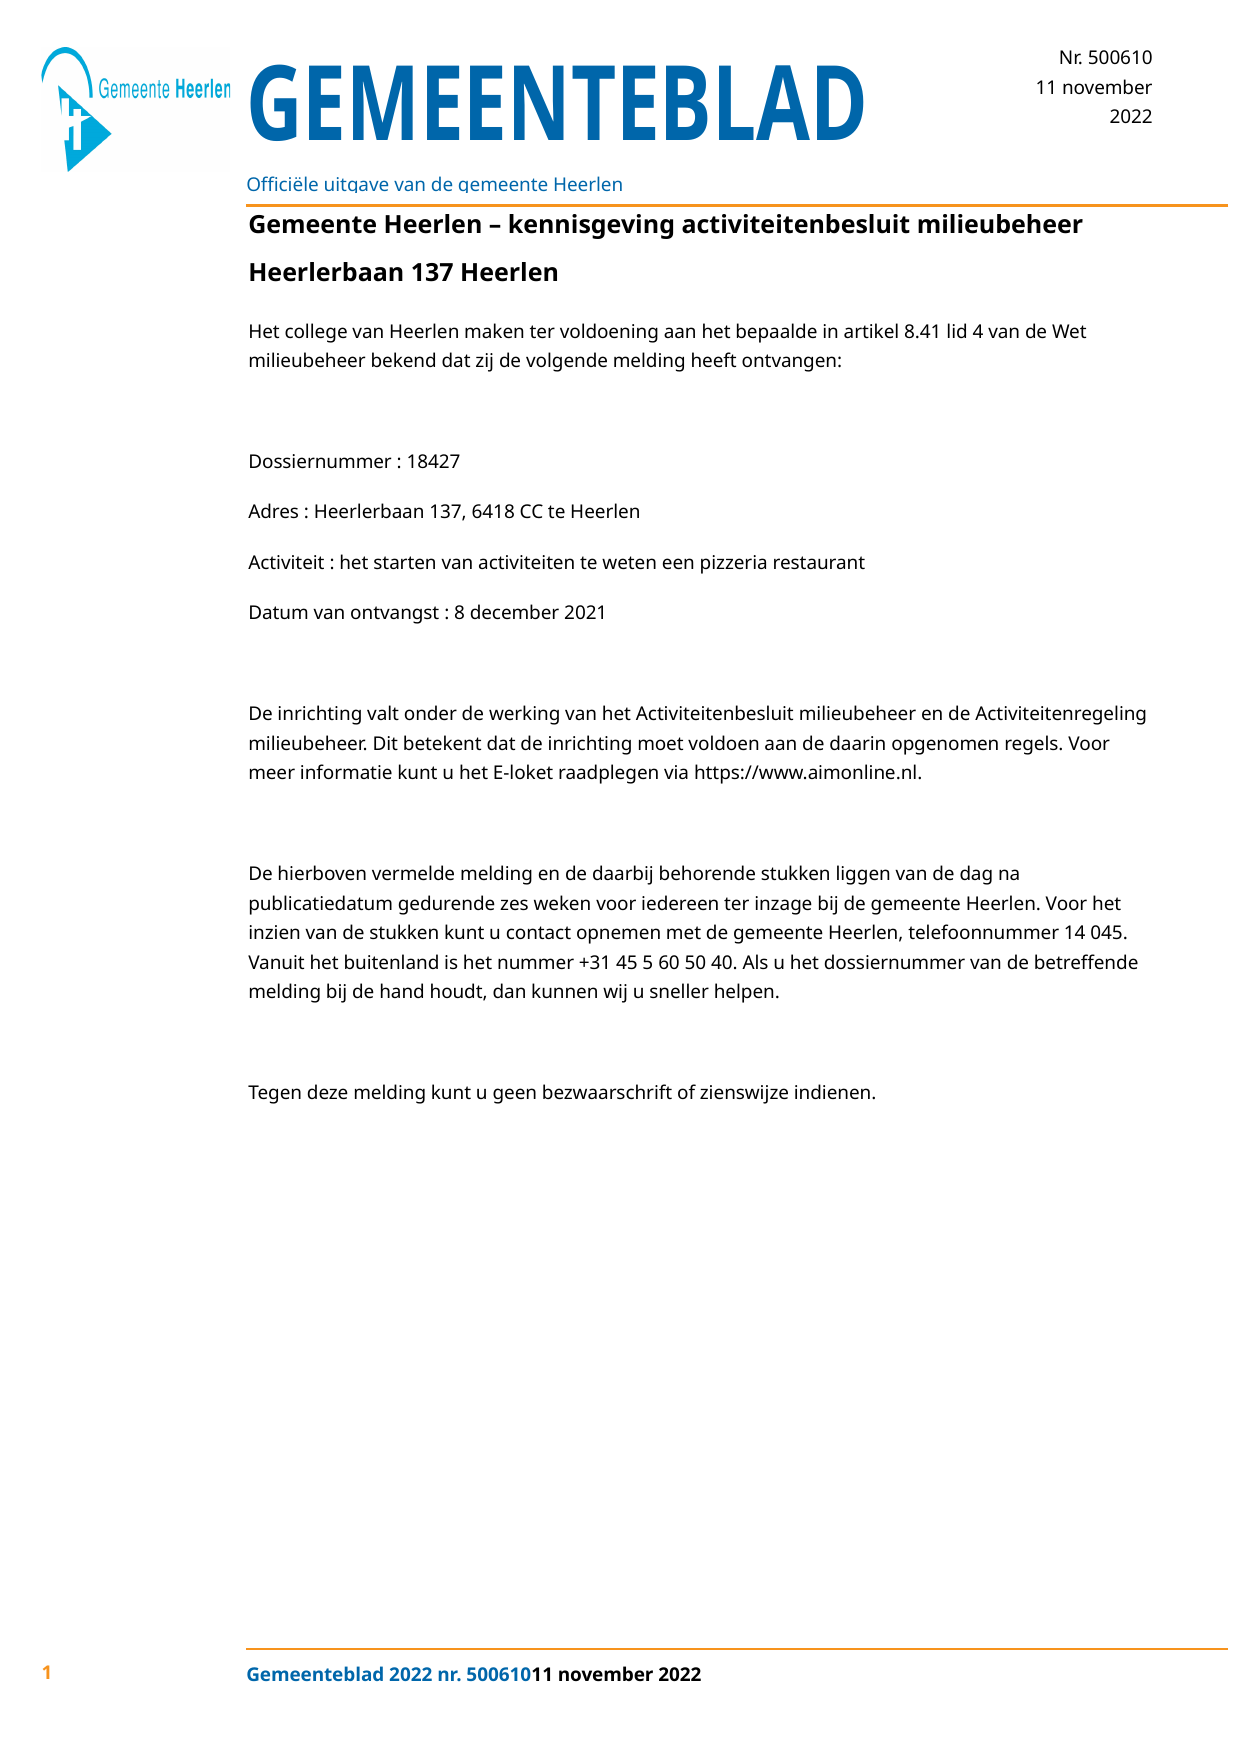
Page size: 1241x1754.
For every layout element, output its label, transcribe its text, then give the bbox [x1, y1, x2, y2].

text De hierboven vermelde melding en de daarbij behorende stukken liggen van de dag na publicatiedatum gedurende zes weken voor iedereen ter inzage bij de gemeente Heerlen. Voor het inzien van de stukken kunt u contact opnemen met de gemeente Heerlen, telefoonnummer 14 045. Vanuit het buitenland is het nummer +31 45 5 60 50 40. Als u het dossiernummer van de betreffende melding bij de hand houdt, dan kunnen wij u sneller helpen. [248, 860, 1152, 1004]
text Activiteit : het starten van activiteiten te weten een pizzeria restaurant [248, 549, 1152, 575]
text De inrichting valt onder de werking van het Activiteitenbesluit milieubeheer en de Activiteitenregeling milieubeheer. Dit betekent dat de inrichting moet voldoen aan de daarin opgenomen regels. Voor meer informatie kunt u het E-loket raadplegen via https://www.aimonline.nl. [248, 700, 1152, 785]
picture [41, 47, 231, 172]
text Gemeente Heerlen – kennisgeving activiteitenbesluit milieubeheer Heerlerbaan 137 Heerlen [248, 207, 1152, 288]
text Tegen deze melding kunt u geen bezwaarschrift of zienswijze indienen. [248, 1079, 1152, 1105]
picture [41, 47, 59, 70]
text Het college van Heerlen maken ter voldoening aan het bepaalde in artikel 8.41 lid 4 van de Wet milieubeheer bekend dat zij de volgende melding heeft ontvangen: [248, 318, 1152, 373]
text Datum van ontvangst : 8 december 2021 [248, 599, 1152, 625]
text Dossiernummer : 18427 [248, 448, 1152, 474]
text Adres : Heerlerbaan 137, 6418 CC te Heerlen [248, 499, 1152, 524]
